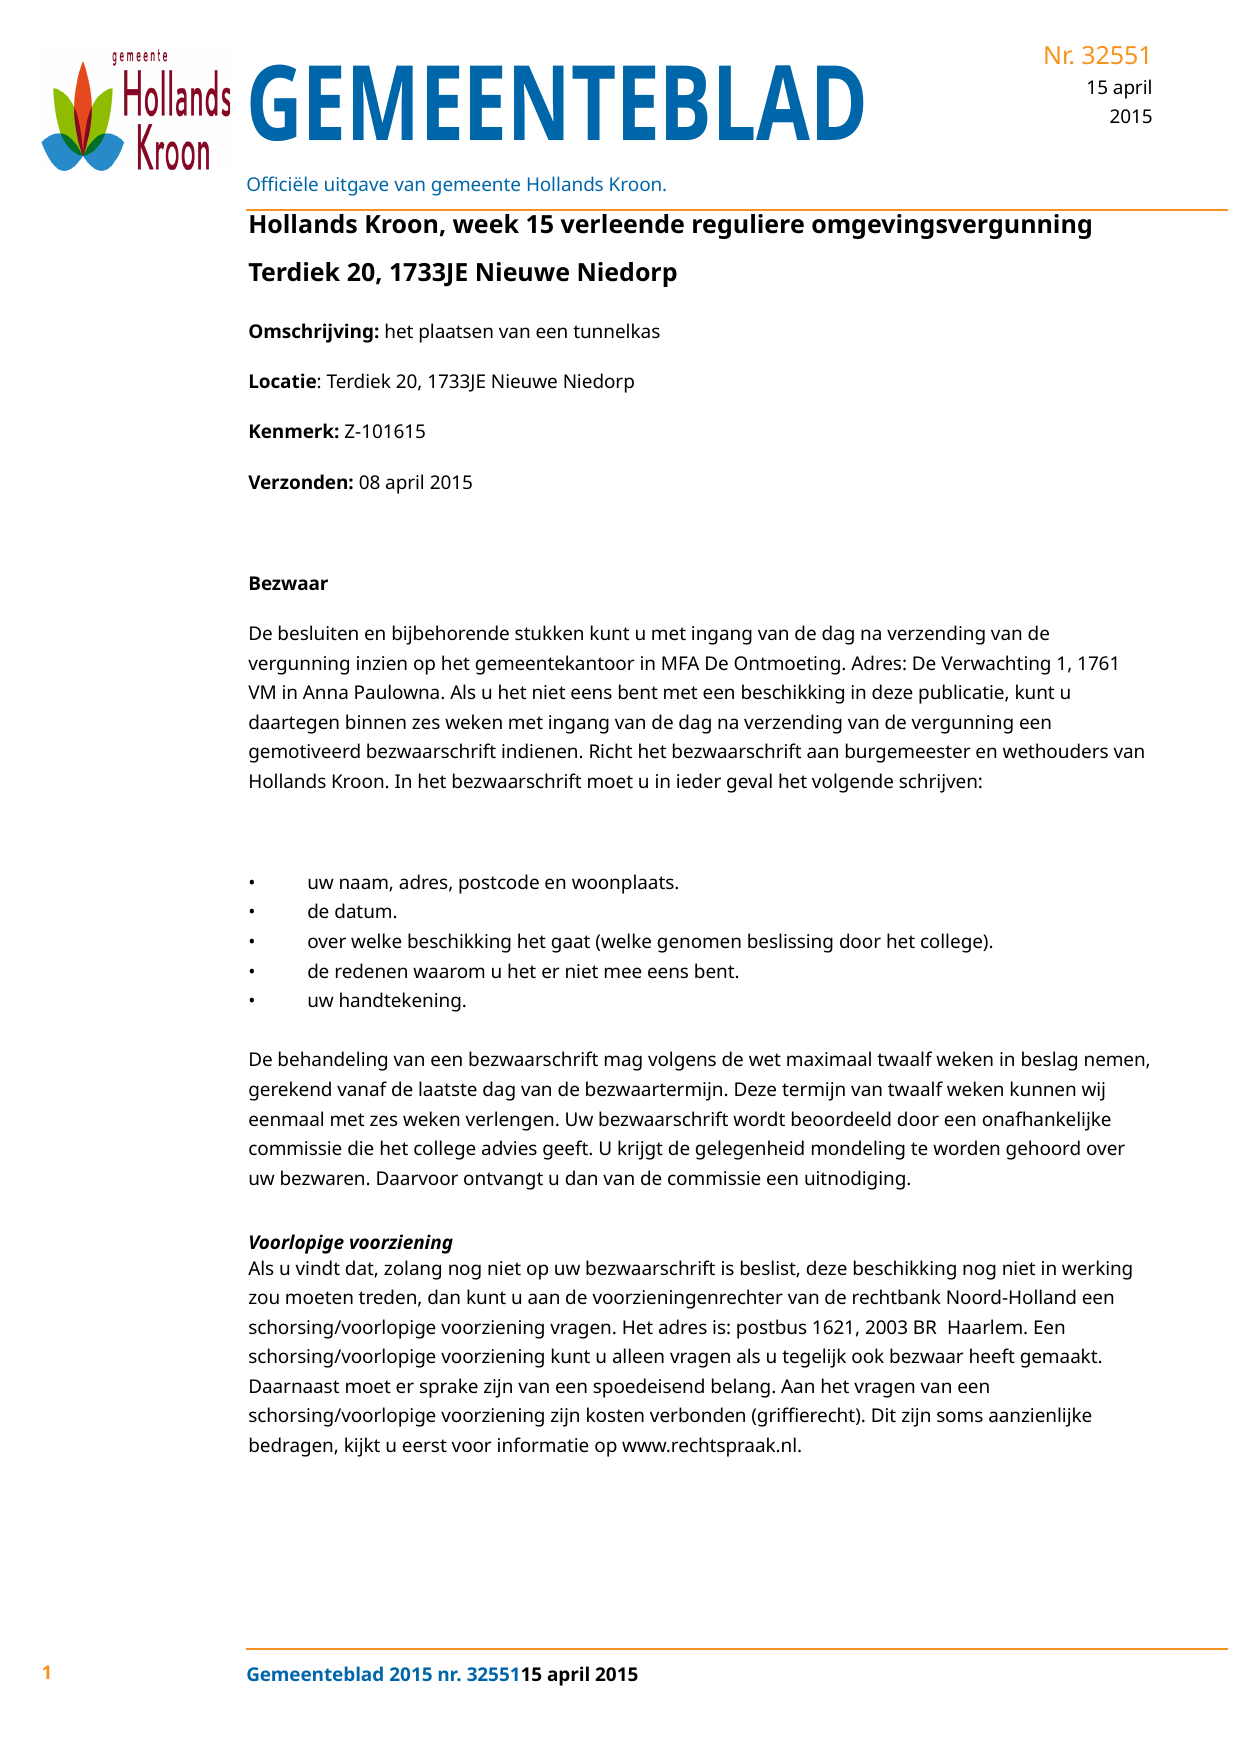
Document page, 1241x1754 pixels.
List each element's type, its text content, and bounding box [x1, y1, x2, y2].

text De besluiten en bijbehorende stukken kunt u met ingang van de dag na verzending van de vergunning inzien op het gemeentekantoor in MFA De Ontmoeting. Adres: De Verwachting 1, 1761 VM in Anna Paulowna. Als u het niet eens bent met een beschikking in deze publicatie, kunt u daartegen binnen zes weken met ingang van de dag na verzending van de vergunning een gemotiveerd bezwaarschrift indienen. Richt het bezwaarschrift aan burgemeester en wethouders van Hollands Kroon. In het bezwaarschrift moet u in ieder geval het volgende schrijven: [248, 620, 1152, 794]
text Hollands Kroon, week 15 verleende reguliere omgevingsvergunning Terdiek 20, 1733JE Nieuwe Niedorp [248, 211, 1152, 288]
picture [41, 47, 231, 172]
list uw naam, adres, postcode en woonplaats. [248, 869, 1152, 895]
text Omschrijving: het plaatsen van een tunnelkas [248, 318, 1152, 344]
text De behandeling van een bezwaarschrift mag volgens de wet maximaal twaalf weken in beslag nemen, gerekend vanaf de laatste dag van de bezwaartermijn. Deze termijn van twaalf weken kunnen wij eenmaal met zes weken verlengen. Uw bezwaarschrift wordt beoordeeld door een onafhankelijke commissie die het college advies geeft. U krijgt de gelegenheid mondeling te worden gehoord over uw bezwaren. Daarvoor ontvangt u dan van de commissie een uitnodiging. [248, 1047, 1152, 1191]
list de datum. [248, 899, 1152, 924]
text Als u vindt dat, zolang nog niet op uw bezwaarschrift is beslist, deze beschikking nog niet in werking zou moeten treden, dan kunt u aan de voorzieningenrechter van de rechtbank Noord-Holland een schorsing/voorlopige voorziening vragen. Het adres is: postbus 1621, 2003 BR Haarlem. Een schorsing/voorlopige voorziening kunt u alleen vragen als u tegelijk ook bezwaar heeft gemaakt. Daarnaast moet er sprake zijn van een spoedeisend belang. Aan het vragen van een schorsing/voorlopige voorziening zijn kosten verbonden (griffierecht). Dit zijn soms aanzienlijke bedragen, kijkt u eerst voor informatie op www.rechtspraak.nl. [248, 1255, 1152, 1458]
text Verzonden: 08 april 2015 [248, 469, 1152, 495]
list de redenen waarom u het er niet mee eens bent. [248, 958, 1152, 984]
list over welke beschikking het gaat (welke genomen beslissing door het college). [248, 928, 1152, 954]
text Locatie: Terdiek 20, 1733JE Nieuwe Niedorp [248, 368, 1152, 394]
text Kenmerk: Z-101615 [248, 419, 1152, 444]
list uw handtekening. [248, 987, 1152, 1013]
text Voorlopige voorziening [248, 1229, 1152, 1255]
text Bezwaar [248, 570, 1152, 596]
